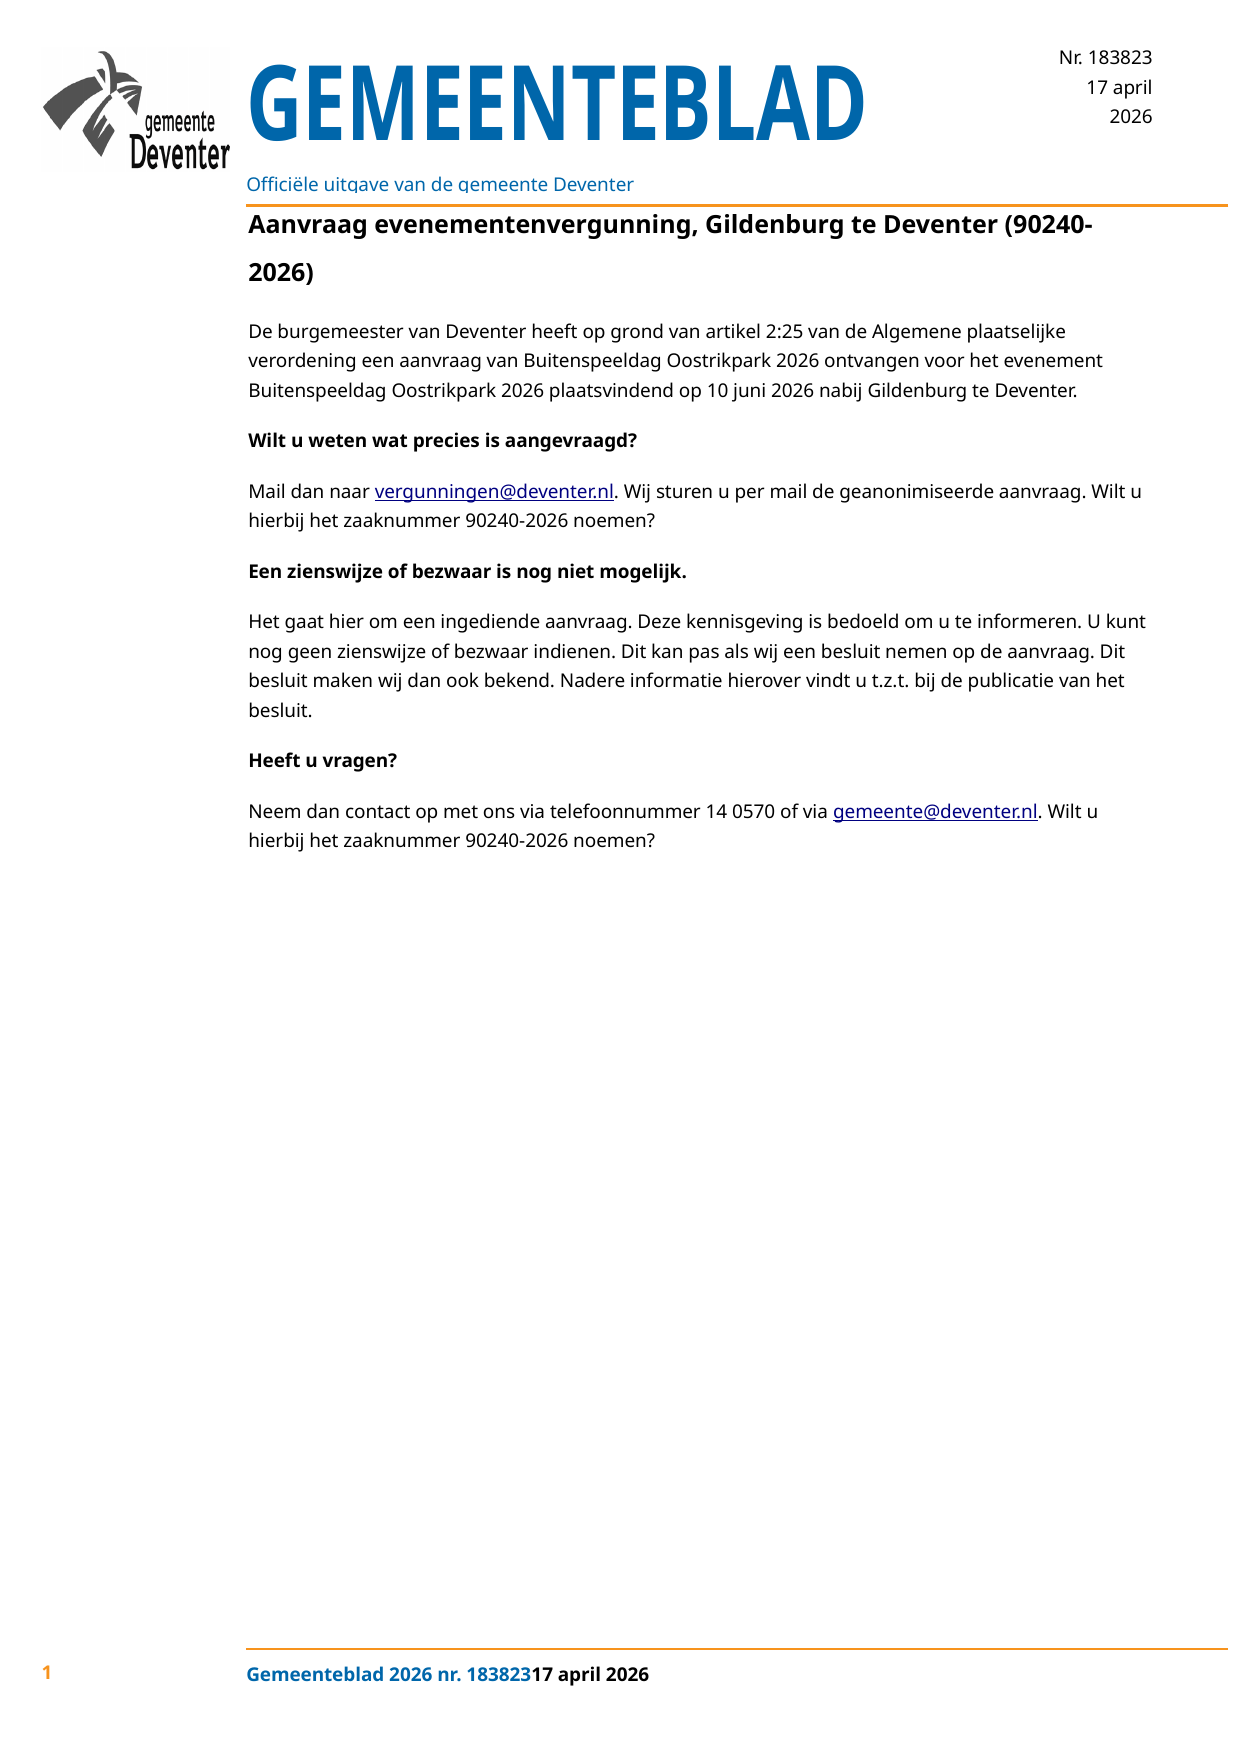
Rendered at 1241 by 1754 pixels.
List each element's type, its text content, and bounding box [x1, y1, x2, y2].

text De burgemeester van Deventer heeft op grond van artikel 2:25 van de Algemene plaatselijke verordening een aanvraag van Buitenspeeldag Oostrikpark 2026 ontvangen voor het evenement Buitenspeeldag Oostrikpark 2026 plaatsvindend op 10 juni 2026 nabij Gildenburg te Deventer. [248, 318, 1152, 403]
text Wilt u weten wat precies is aangevraagd? [248, 427, 1152, 453]
text Mail dan naar vergunningen@deventer.nl. Wij sturen u per mail de geanonimiseerde aanvraag. Wilt u hierbij het zaaknummer 90240-2026 noemen? [248, 478, 1152, 533]
text Aanvraag evenementenvergunning, Gildenburg te Deventer (90240-2026) [248, 207, 1152, 288]
text Een zienswijze of bezwaar is nog niet mogelijk. [248, 558, 1152, 584]
picture [41, 47, 231, 172]
text Het gaat hier om een ingediende aanvraag. Deze kennisgeving is bedoeld om u te informeren. U kunt nog geen zienswijze of bezwaar indienen. Dit kan pas als wij een besluit nemen op de aanvraag. Dit besluit maken wij dan ook bekend. Nadere informatie hierover vindt u t.z.t. bij de publicatie van het besluit. [248, 608, 1152, 723]
text Neem dan contact op met ons via telefoonnummer 14 0570 of via gemeente@deventer.nl. Wilt u hierbij het zaaknummer 90240-2026 noemen? [248, 798, 1152, 853]
text Heeft u vragen? [248, 747, 1152, 773]
